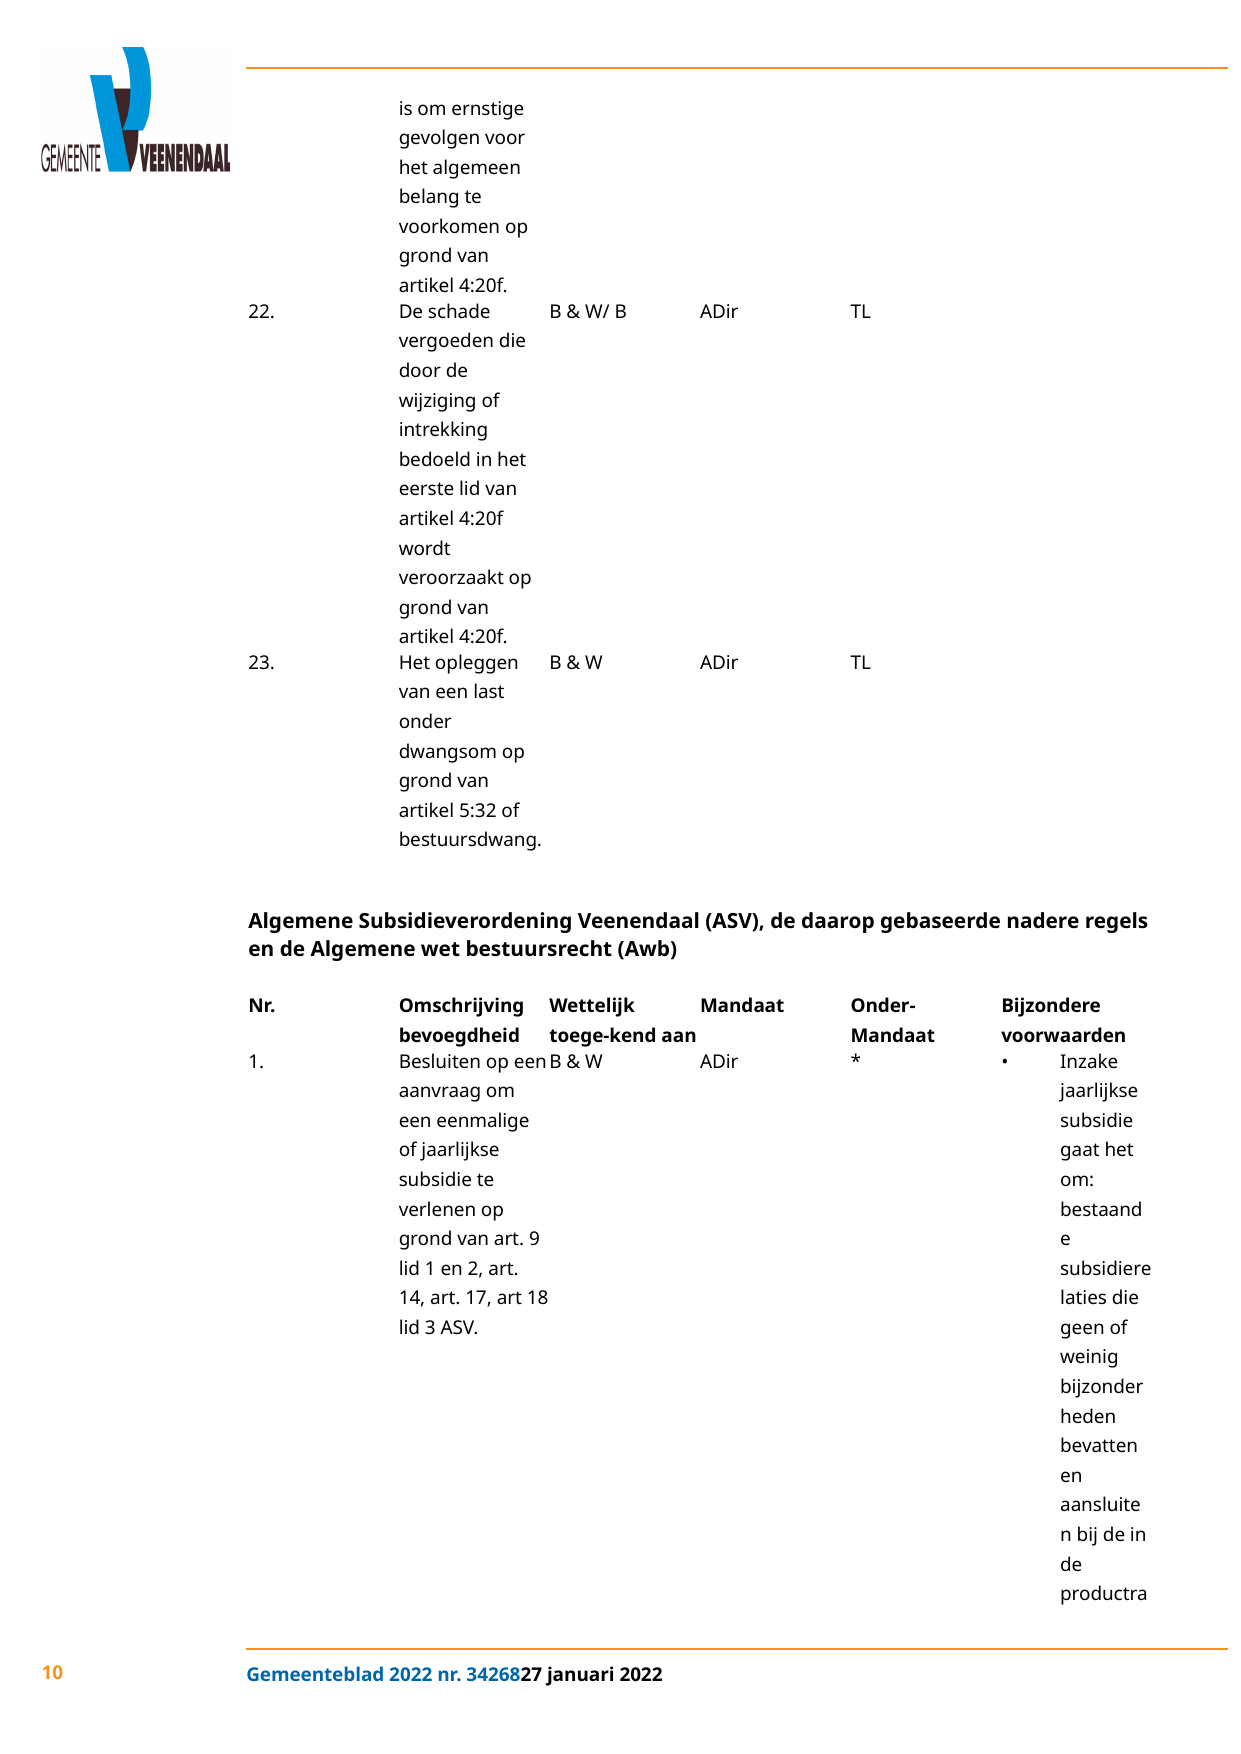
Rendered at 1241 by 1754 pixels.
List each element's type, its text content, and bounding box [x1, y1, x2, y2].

table_cell is om ernstige gevolgen voor het algemeen belang te voorkomen op grond van artikel 4:20f. [399, 95, 549, 298]
table_header Nr. [248, 993, 398, 1048]
table_cell * [850, 1048, 1001, 1606]
table_header Omschrijving bevoegdheid [399, 993, 549, 1048]
table_cell ADir [700, 298, 850, 649]
table_cell Besluiten op een aanvraag om een eenmalige of jaarlijkse subsidie te verlenen op grond van art. 9 lid 1 en 2, art. 14, art. 17, art 18 lid 3 ASV. [399, 1048, 549, 1606]
table_cell [549, 95, 700, 298]
table_cell ADir [700, 1048, 850, 1606]
table_header Bijzondere voorwaarden [1001, 993, 1152, 1048]
picture [123, 47, 231, 172]
table_header Wettelijk toege-kend aan [549, 993, 700, 1048]
table_header Onder- Mandaat [850, 993, 1001, 1048]
table_cell 23. [248, 649, 398, 852]
table_cell B & W/ B [549, 298, 700, 649]
table_cell ADir [700, 649, 850, 852]
table_cell Inzake jaarlijkse subsidie gaat het om: bestaande subsidierelaties die geen of weinig bijzonderheden bevatten en aansluiten bij de in de productra [1001, 1048, 1152, 1606]
table_cell TL [850, 649, 1001, 852]
table_header Mandaat [700, 993, 850, 1048]
table_cell B & W [549, 1048, 700, 1606]
table_cell B & W [549, 649, 700, 852]
picture [41, 47, 130, 172]
table_cell 1. [248, 1048, 398, 1606]
text Algemene Subsidieverordening Veenendaal (ASV), de daarop gebaseerde nadere regels en de Algemene wet bestuursrecht (Awb) [248, 906, 1152, 963]
table_cell [700, 95, 850, 298]
table_cell [1001, 95, 1152, 298]
table_cell Het opleggen van een last onder dwangsom op grond van artikel 5:32 of bestuursdwang. [399, 649, 549, 852]
table_cell TL [850, 298, 1001, 649]
table_cell [248, 95, 398, 298]
table_cell [1001, 298, 1152, 649]
table_cell [1001, 649, 1152, 852]
table_cell De schade vergoeden die door de wijziging of intrekking bedoeld in het eerste lid van artikel 4:20f wordt veroorzaakt op grond van artikel 4:20f. [399, 298, 549, 649]
table_cell 22. [248, 298, 398, 649]
table_cell [850, 95, 1001, 298]
